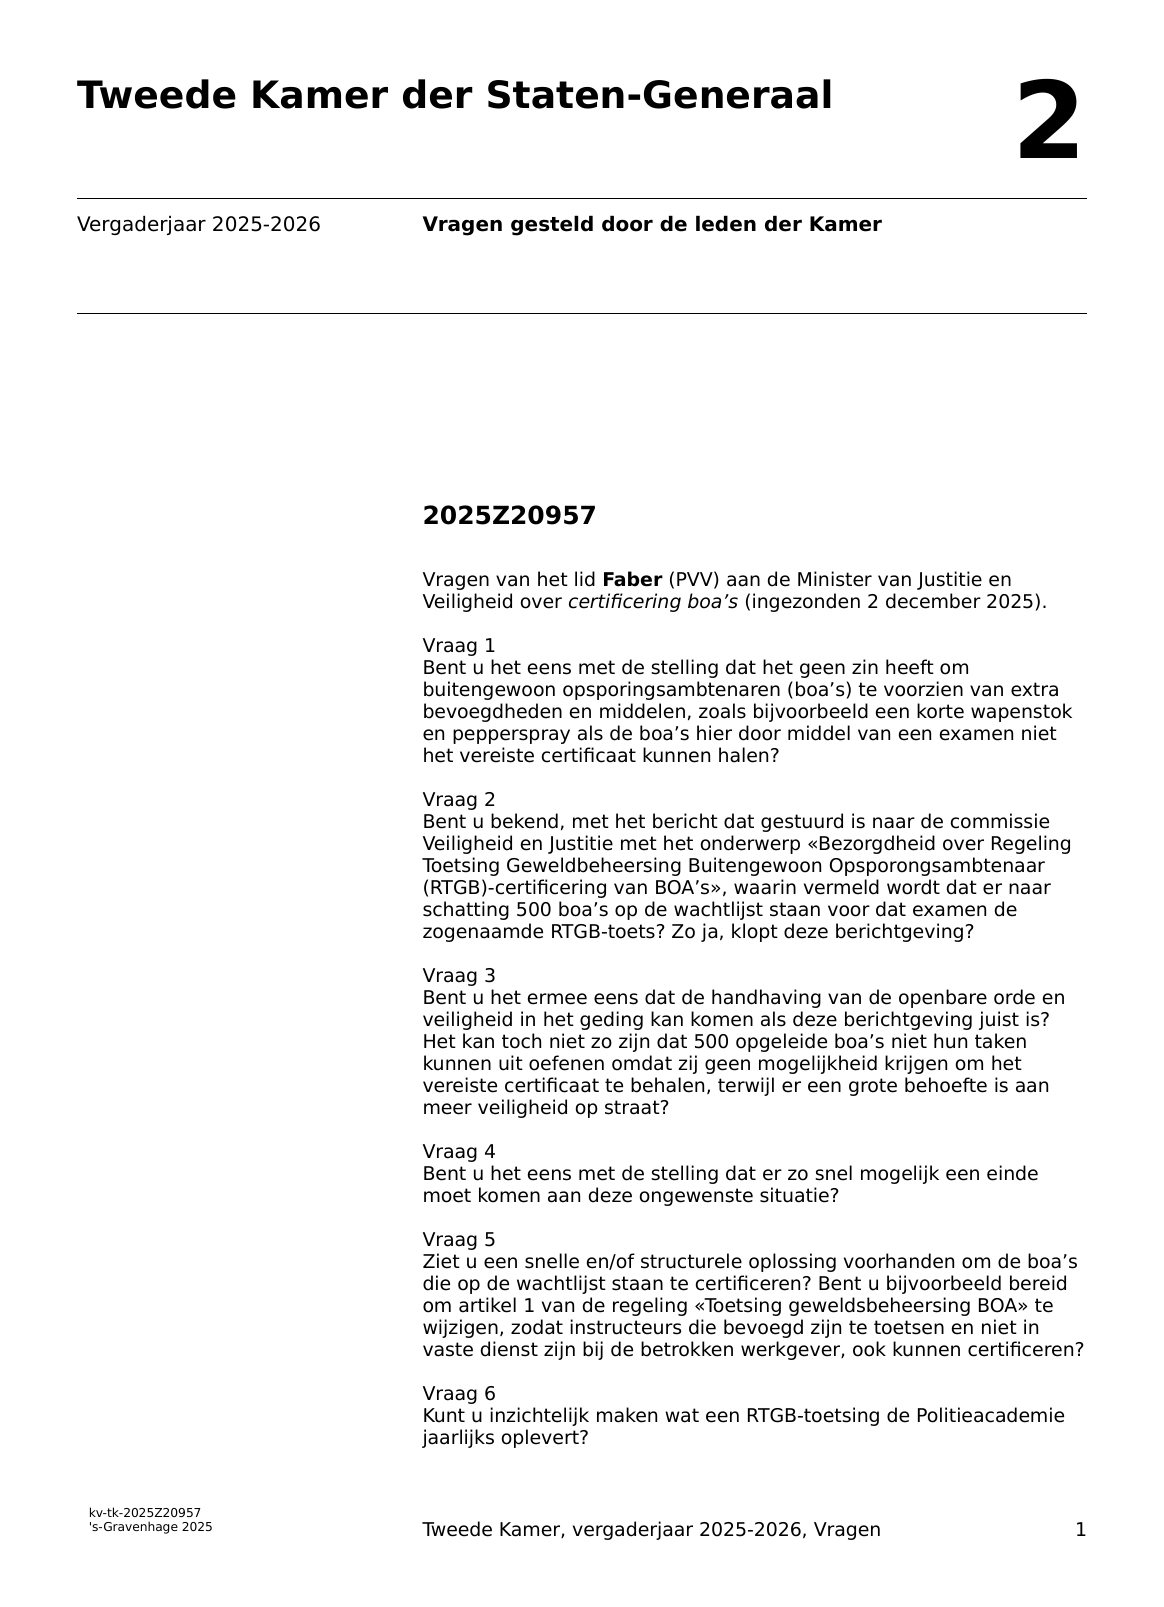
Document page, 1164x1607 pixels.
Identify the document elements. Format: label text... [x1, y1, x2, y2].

text Vraag 3 [422, 965, 1087, 987]
text Vraag 1 [422, 635, 1087, 657]
text Ziet u een snelle en/of structurele oplossing voorhanden om de boa’s die op de wachtlijst staan te certificeren? Bent u bijvoorbeeld bereid om artikel 1 van de regeling «Toetsing geweldsbeheersing BOA» te wijzigen, zodat instructeurs die bevoegd zijn te toetsen en niet in vaste dienst zijn bij de betrokken werkgever, ook kunnen certificeren? [422, 1251, 1087, 1361]
text 's-Gravenhage 2025 [88, 1520, 323, 1534]
text 2025Z20957 [422, 501, 1087, 531]
table_cell Vragen gesteld door de leden der Kamer [422, 199, 1087, 313]
text Kunt u inzichtelijk maken wat een RTGB-toetsing de Politieacademie jaarlijks oplevert? [422, 1405, 1087, 1449]
text Bent u het eens met de stelling dat er zo snel mogelijk een einde moet komen aan deze ongewenste situatie? [422, 1163, 1087, 1207]
text kv-tk-2025Z20957 [88, 1506, 323, 1520]
text Vragen van het lid Faber (PVV) aan de Minister van Justitie en Veiligheid over certificering boa’s (ingezonden 2 december 2025). [422, 569, 1087, 613]
text Bent u bekend, met het bericht dat gestuurd is naar de commissie Veiligheid en Justitie met het onderwerp «Bezorgdheid over Regeling Toetsing Geweldbeheersing Buitengewoon Opsporongsambtenaar (RTGB)-certificering van BOA’s», waarin vermeld wordt dat er naar schatting 500 boa’s op de wachtlijst staan voor dat examen de zogenaamde RTGB-toets? Zo ja, klopt deze berichtgeving? [422, 811, 1087, 943]
table_cell Vergaderjaar 2025-2026 [77, 199, 422, 313]
table_header 2 [886, 59, 1087, 198]
text Bent u het eens met de stelling dat het geen zin heeft om buitengewoon opsporingsambtenaren (boa’s) te voorzien van extra bevoegdheden en middelen, zoals bijvoorbeeld een korte wapenstok en pepperspray als de boa’s hier door middel van een examen niet het vereiste certificaat kunnen halen? [422, 657, 1087, 767]
text Bent u het ermee eens dat de handhaving van de openbare orde en veiligheid in het geding kan komen als deze berichtgeving juist is? Het kan toch niet zo zijn dat 500 opgeleide boa’s niet hun taken kunnen uit oefenen omdat zij geen mogelijkheid krijgen om het vereiste certificaat te behalen, terwijl er een grote behoefte is aan meer veiligheid op straat? [422, 987, 1087, 1119]
text Vraag 6 [422, 1383, 1087, 1405]
text Vraag 2 [422, 789, 1087, 811]
table_header Tweede Kamer der Staten-Generaal [77, 59, 886, 198]
text Vraag 4 [422, 1141, 1087, 1163]
text Vraag 5 [422, 1229, 1087, 1251]
